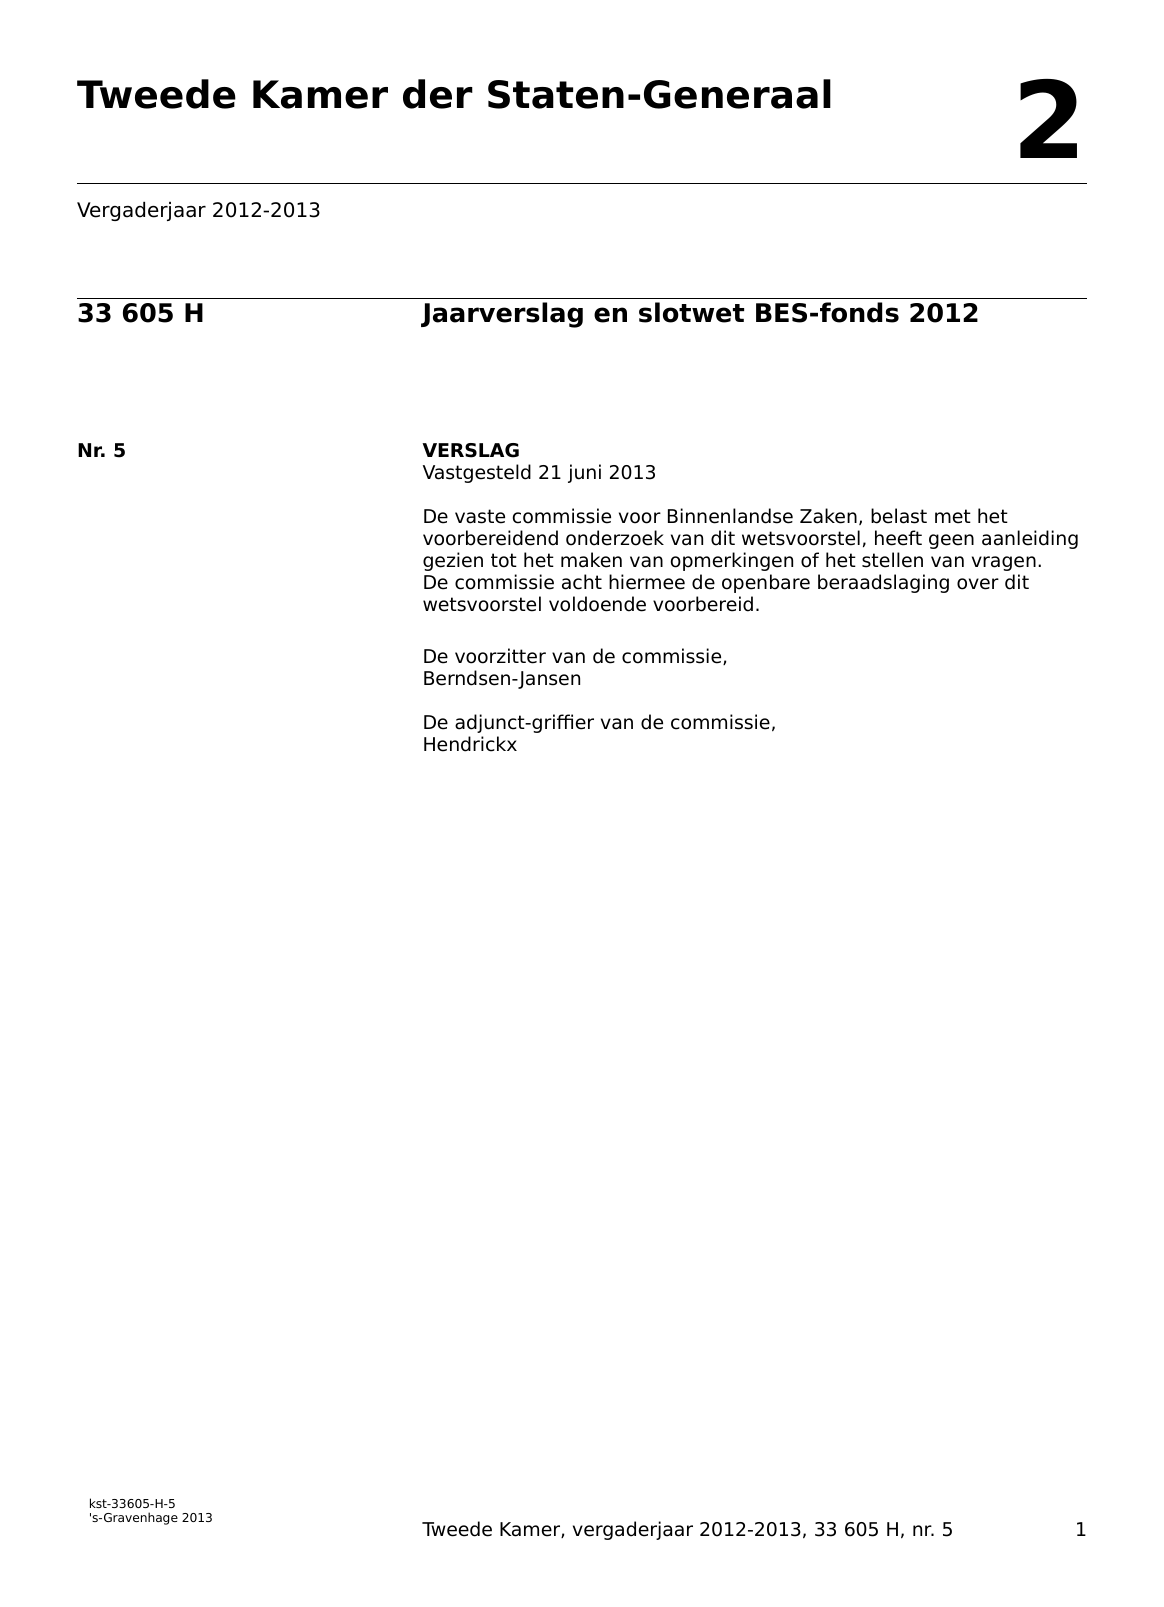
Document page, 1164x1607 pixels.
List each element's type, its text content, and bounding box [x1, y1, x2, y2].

text kst-33605-H-5 [88, 1497, 323, 1511]
text Vastgesteld 21 juni 2013 [422, 462, 1087, 484]
table_header 2 [886, 59, 1087, 183]
text 's-Gravenhage 2013 [88, 1511, 323, 1525]
text De adjunct-griffier van de commissie, Hendrickx [422, 712, 1087, 756]
table_cell Vergaderjaar 2012-2013 [77, 184, 1087, 298]
text De vaste commissie voor Binnenlandse Zaken, belast met het voorbereidend onderzoek van dit wetsvoorstel, heeft geen aanleiding gezien tot het maken van opmerkingen of het stellen van vragen. [422, 506, 1087, 572]
subtitle 33 605 H Jaarverslag en slotwet BES-fonds 2012 [77, 299, 1087, 329]
table_header Tweede Kamer der Staten-Generaal [77, 59, 886, 183]
text De voorzitter van de commissie, Berndsen-Jansen [422, 646, 1087, 690]
text De commissie acht hiermee de openbare beraadslaging over dit wetsvoorstel voldoende voorbereid. [422, 572, 1087, 616]
subtitle Nr. 5 VERSLAG [77, 440, 1087, 462]
